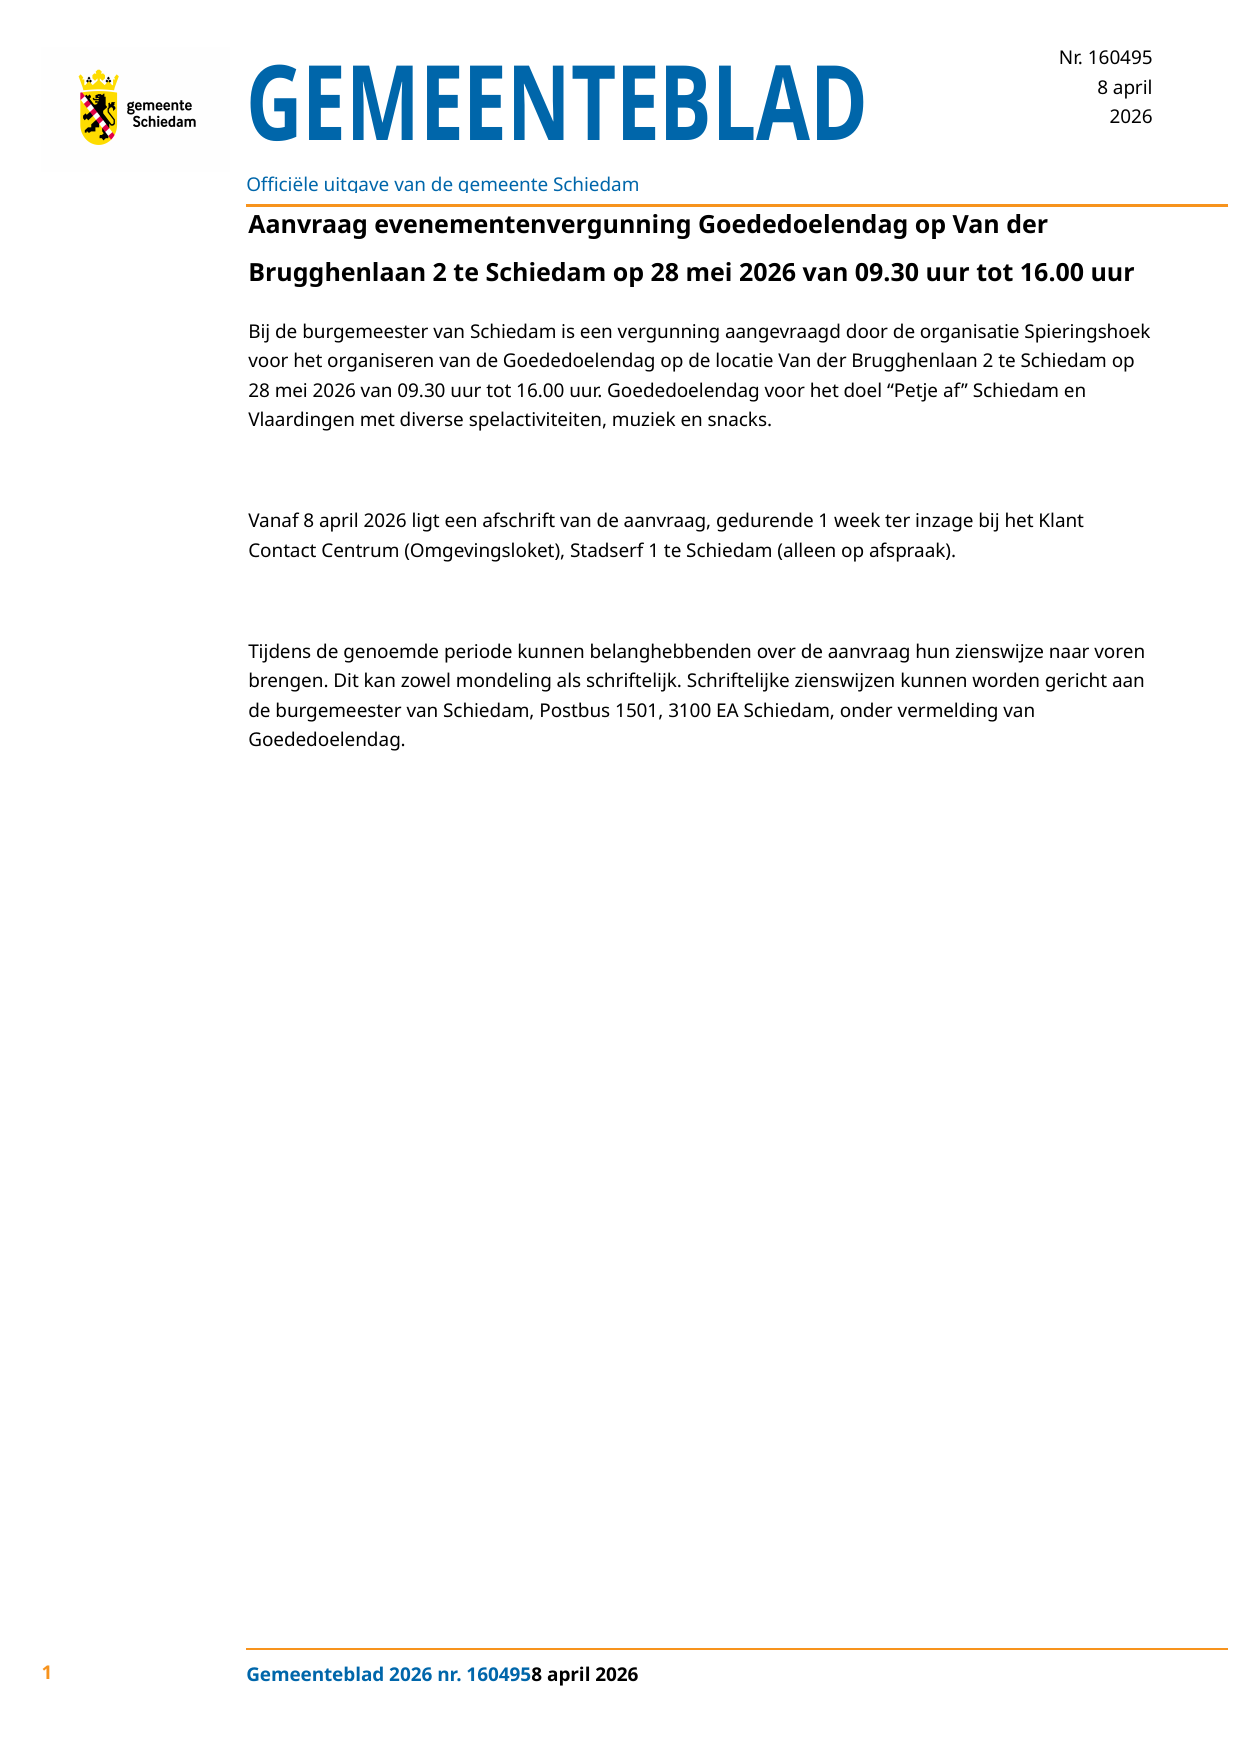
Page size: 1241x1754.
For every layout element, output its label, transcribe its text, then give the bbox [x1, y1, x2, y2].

picture [41, 47, 231, 172]
text Tijdens de genoemde periode kunnen belanghebbenden over de aanvraag hun zienswijze naar voren brengen. Dit kan zowel mondeling als schriftelijk. Schriftelijke zienswijzen kunnen worden gericht aan de burgemeester van Schiedam, Postbus 1501, 3100 EA Schiedam, onder vermelding van Goededoelendag. [248, 638, 1152, 752]
text Bij de burgemeester van Schiedam is een vergunning aangevraagd door de organisatie Spieringshoek voor het organiseren van de Goededoelendag op de locatie Van der Brugghenlaan 2 te Schiedam op 28 mei 2026 van 09.30 uur tot 16.00 uur. Goededoelendag voor het doel “Petje af” Schiedam en Vlaardingen met diverse spelactiviteiten, muziek en snacks. [248, 318, 1152, 432]
text Vanaf 8 april 2026 ligt een afschrift van de aanvraag, gedurende 1 week ter inzage bij het Klant Contact Centrum (Omgevingsloket), Stadserf 1 te Schiedam (alleen op afspraak). [248, 507, 1152, 563]
text Aanvraag evenementenvergunning Goededoelendag op Van der Brugghenlaan 2 te Schiedam op 28 mei 2026 van 09.30 uur tot 16.00 uur [248, 207, 1152, 288]
